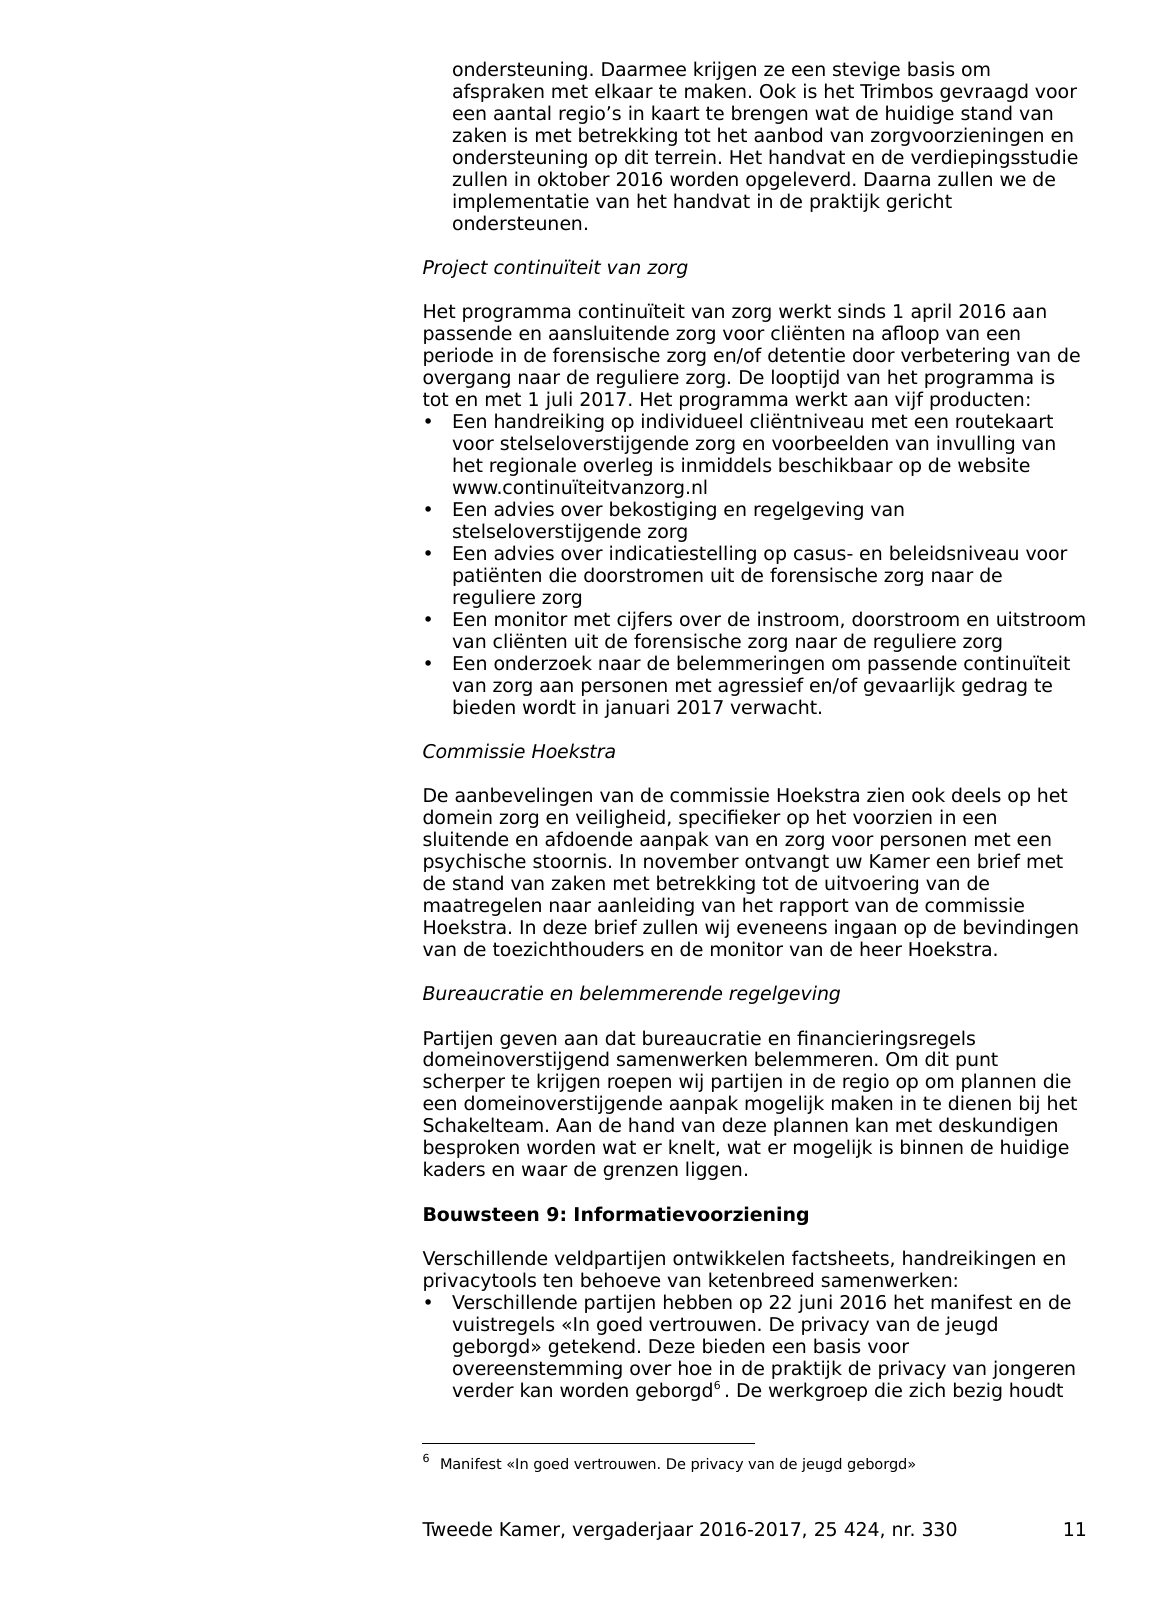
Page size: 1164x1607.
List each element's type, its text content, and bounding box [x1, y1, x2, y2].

text • Een advies over indicatiestelling op casus- en beleidsniveau voor patiënten die doorstromen uit de forensische zorg naar de reguliere zorg [422, 543, 1087, 609]
text • Een advies over bekostiging en regelgeving van stelseloverstijgende zorg [422, 499, 1087, 543]
text ondersteuning. Daarmee krijgen ze een stevige basis om afspraken met elkaar te maken. Ook is het Trimbos gevraagd voor een aantal regio’s in kaart te brengen wat de huidige stand van zaken is met betrekking tot het aanbod van zorgvoorzieningen en ondersteuning op dit terrein. Het handvat en de verdiepingsstudie zullen in oktober 2016 worden opgeleverd. Daarna zullen we de implementatie van het handvat in de praktijk gericht ondersteunen. [422, 59, 1087, 235]
subtitle Bureaucratie en belemmerende regelgeving [422, 983, 1087, 1005]
text De aanbevelingen van de commissie Hoekstra zien ook deels op het domein zorg en veiligheid, specifieker op het voorzien in een sluitende en afdoende aanpak van en zorg voor personen met een psychische stoornis. In november ontvangt uw Kamer een brief met de stand van zaken met betrekking tot de uitvoering van de maatregelen naar aanleiding van het rapport van de commissie Hoekstra. In deze brief zullen wij eveneens ingaan op de bevindingen van de toezichthouders en de monitor van de heer Hoekstra. [422, 785, 1087, 961]
text Het programma continuïteit van zorg werkt sinds 1 april 2016 aan passende en aansluitende zorg voor cliënten na afloop van een periode in de forensische zorg en/of detentie door verbetering van de overgang naar de reguliere zorg. De looptijd van het programma is tot en met 1 juli 2017. Het programma werkt aan vijf producten: [422, 301, 1087, 411]
subtitle Project continuïteit van zorg [422, 257, 1087, 279]
subtitle Commissie Hoekstra [422, 741, 1087, 763]
text Verschillende veldpartijen ontwikkelen factsheets, handreikingen en privacytools ten behoeve van ketenbreed samenwerken: [422, 1248, 1087, 1292]
text • Een monitor met cijfers over de instroom, doorstroom en uitstroom van cliënten uit de forensische zorg naar de reguliere zorg [422, 609, 1087, 653]
subtitle Bouwsteen 9: Informatievoorziening [422, 1203, 1087, 1225]
text Partijen geven aan dat bureaucratie en financieringsregels domeinoverstijgend samenwerken belemmeren. Om dit punt scherper te krijgen roepen wij partijen in de regio op om plannen die een domeinoverstijgende aanpak mogelijk maken in te dienen bij het Schakelteam. Aan de hand van deze plannen kan met deskundigen besproken worden wat er knelt, wat er mogelijk is binnen de huidige kaders en waar de grenzen liggen. [422, 1027, 1087, 1181]
text • Een handreiking op individueel cliëntniveau met een routekaart voor stelseloverstijgende zorg en voorbeelden van invulling van het regionale overleg is inmiddels beschikbaar op de website www.continuïteitvanzorg.nl [422, 411, 1087, 499]
text Manifest «In goed vertrouwen. De privacy van de jeugd geborgd» [422, 1452, 1087, 1474]
text • Een onderzoek naar de belemmeringen om passende continuïteit van zorg aan personen met agressief en/of gevaarlijk gedrag te bieden wordt in januari 2017 verwacht. [422, 653, 1087, 719]
text • Verschillende partijen hebben op 22 juni 2016 het manifest en de vuistregels «In goed vertrouwen. De privacy van de jeugd geborgd» getekend. Deze bieden een basis voor overeenstemming over hoe in de praktijk de privacy van jongeren verder kan worden geborgd. De werkgroep die zich bezig houdt [422, 1292, 1087, 1401]
